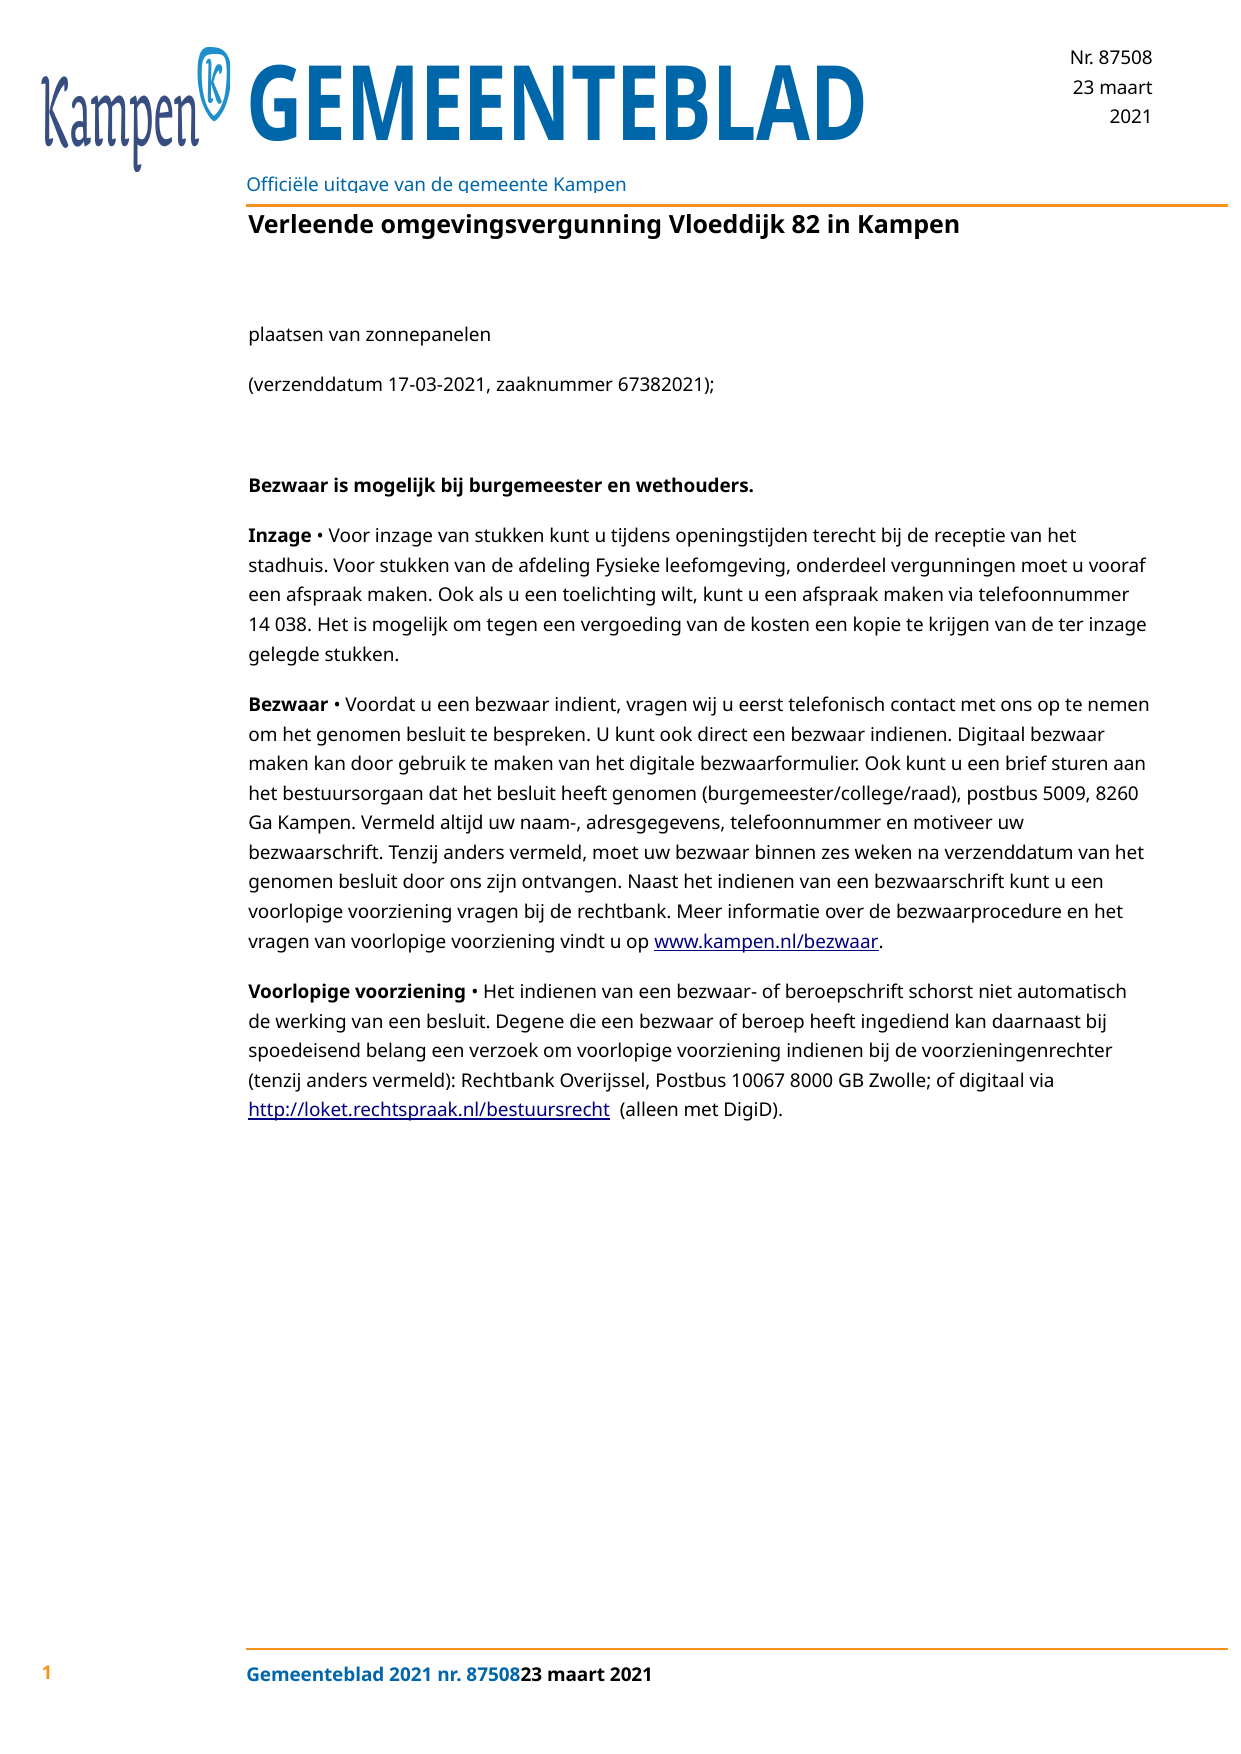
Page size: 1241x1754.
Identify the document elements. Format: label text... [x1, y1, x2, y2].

picture [41, 47, 231, 172]
text Bezwaar • Voordat u een bezwaar indient, vragen wij u eerst telefonisch contact met ons op te nemen om het genomen besluit te bespreken. U kunt ook direct een bezwaar indienen. Digitaal bezwaar maken kan door gebruik te maken van het digitale bezwaarformulier. Ook kunt u een brief sturen aan het bestuursorgaan dat het besluit heeft genomen (burgemeester/college/raad), postbus 5009, 8260 Ga Kampen. Vermeld altijd uw naam-, adresgegevens, telefoonnummer en motiveer uw bezwaarschrift. Tenzij anders vermeld, moet uw bezwaar binnen zes weken na verzenddatum van het genomen besluit door ons zijn ontvangen. Naast het indienen van een bezwaarschrift kunt u een voorlopige voorziening vragen bij de rechtbank. Meer informatie over de bezwaarprocedure en het vragen van voorlopige voorziening vindt u op www.kampen.nl/bezwaar. [248, 691, 1152, 953]
text (verzenddatum 17-03-2021, zaaknummer 67382021); [248, 371, 1152, 397]
text Inzage • Voor inzage van stukken kunt u tijdens openingstijden terecht bij de receptie van het stadhuis. Voor stukken van de afdeling Fysieke leefomgeving, onderdeel vergunningen moet u vooraf een afspraak maken. Ook als u een toelichting wilt, kunt u een afspraak maken via telefoonnummer 14 038. Het is mogelijk om tegen een vergoeding van de kosten een kopie te krijgen van de ter inzage gelegde stukken. [248, 522, 1152, 666]
text Verleende omgevingsvergunning Vloeddijk 82 in Kampen [248, 207, 1152, 241]
text Bezwaar is mogelijk bij burgemeester en wethouders. [248, 472, 1152, 498]
text Voorlopige voorziening • Het indienen van een bezwaar- of beroepschrift schorst niet automatisch de werking van een besluit. Degene die een bezwaar of beroep heeft ingediend kan daarnaast bij spoedeisend belang een verzoek om voorlopige voorziening indienen bij de voorzieningenrechter (tenzij anders vermeld): Rechtbank Overijssel, Postbus 10067 8000 GB Zwolle; of digitaal via http://loket.rechtspraak.nl/bestuursrecht (alleen met DigiD). [248, 978, 1152, 1122]
text plaatsen van zonnepanelen [248, 321, 1152, 346]
